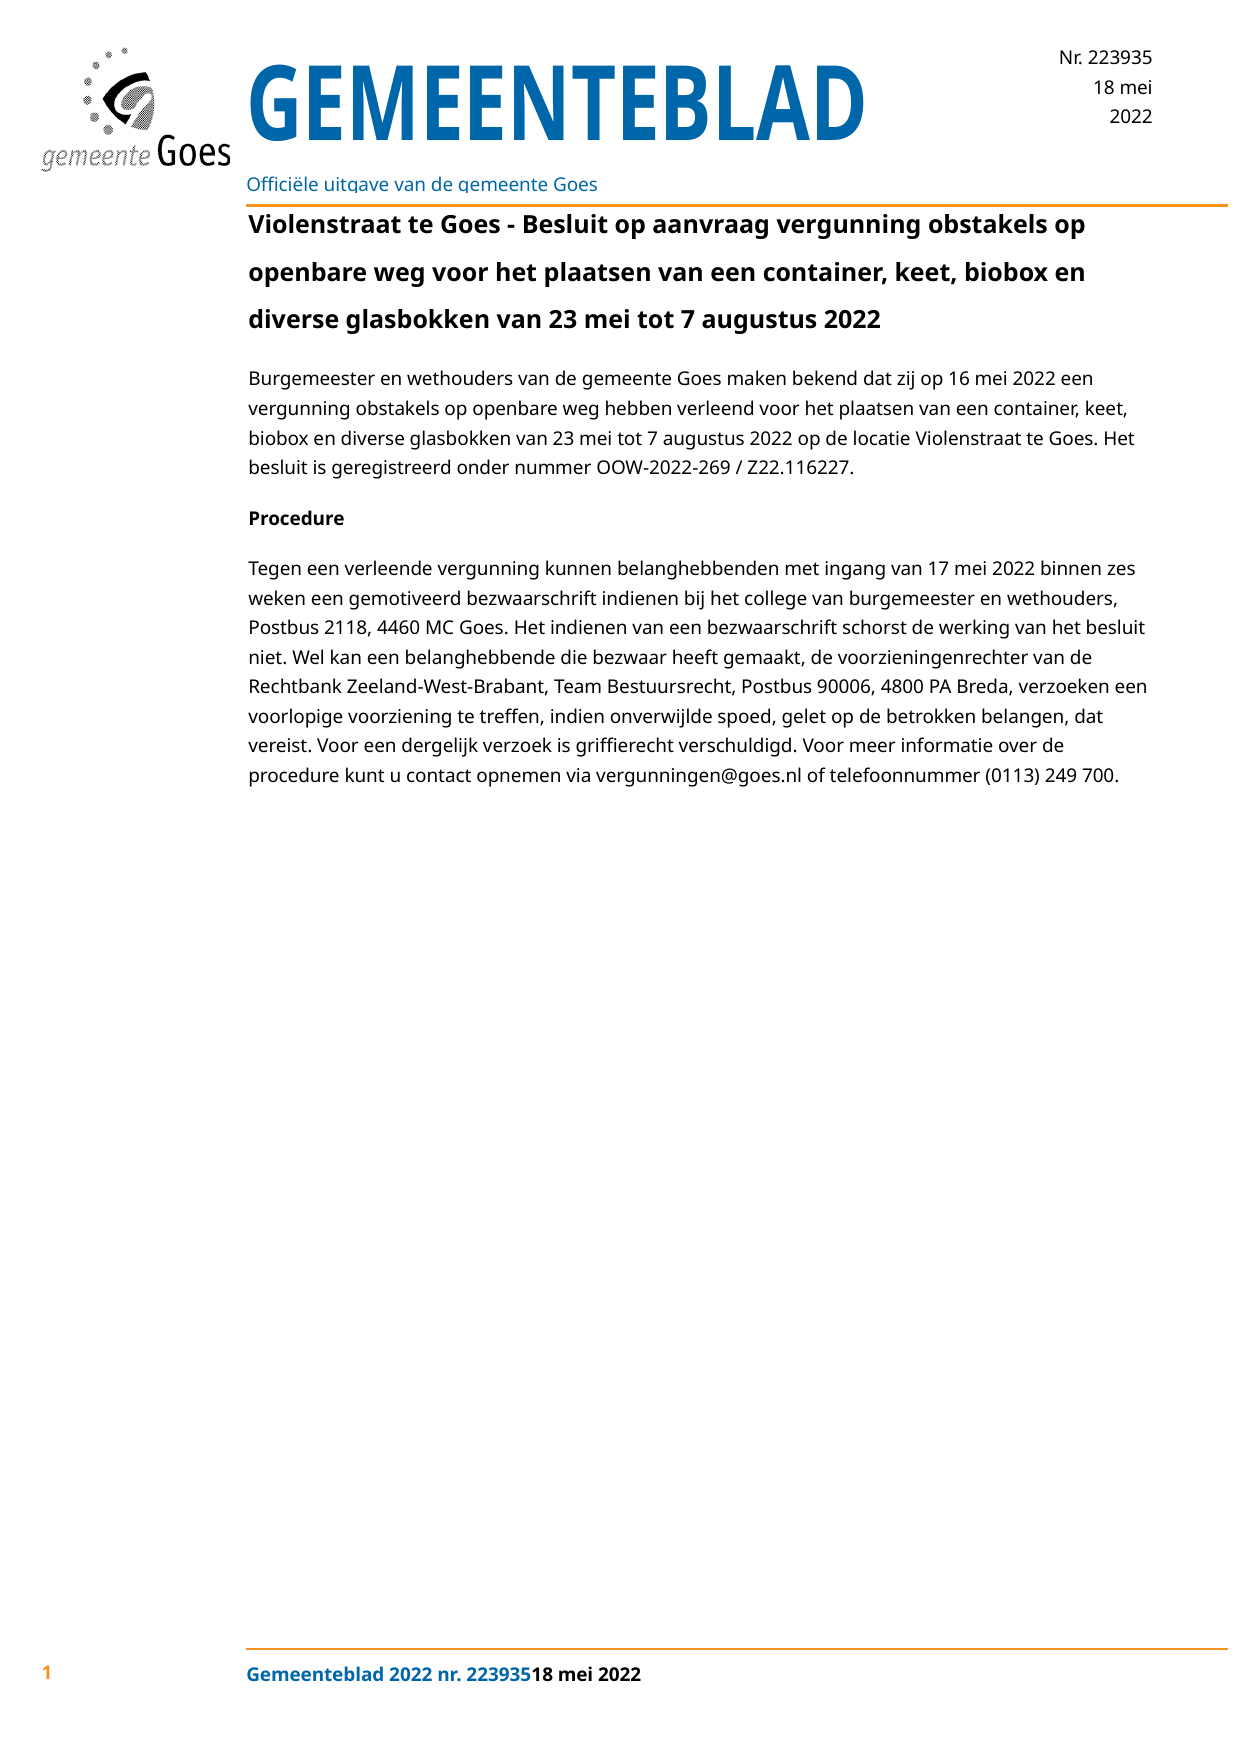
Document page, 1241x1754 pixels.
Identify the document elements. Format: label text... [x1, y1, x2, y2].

text Procedure [248, 505, 1152, 530]
text Violenstraat te Goes - Besluit op aanvraag vergunning obstakels op openbare weg voor het plaatsen van een container, keet, biobox en diverse glasbokken van 23 mei tot 7 augustus 2022 [248, 207, 1152, 336]
picture [41, 47, 231, 172]
text Tegen een verleende vergunning kunnen belanghebbenden met ingang van 17 mei 2022 binnen zes weken een gemotiveerd bezwaarschrift indienen bij het college van burgemeester en wethouders, Postbus 2118, 4460 MC Goes. Het indienen van een bezwaarschrift schorst de werking van het besluit niet. Wel kan een belanghebbende die bezwaar heeft gemaakt, de voorzieningenrechter van de Rechtbank Zeeland-West-Brabant, Team Bestuursrecht, Postbus 90006, 4800 PA Breda, verzoeken een voorlopige voorziening te treffen, indien onverwijlde spoed, gelet op de betrokken belangen, dat vereist. Voor een dergelijk verzoek is griffierecht verschuldigd. Voor meer informatie over de procedure kunt u contact opnemen via vergunningen@goes.nl of telefoonnummer (0113) 249 700. [248, 555, 1152, 788]
text Burgemeester en wethouders van de gemeente Goes maken bekend dat zij op 16 mei 2022 een vergunning obstakels op openbare weg hebben verleend voor het plaatsen van een container, keet, biobox en diverse glasbokken van 23 mei tot 7 augustus 2022 op de locatie Violenstraat te Goes. Het besluit is geregistreerd onder nummer OOW-2022-269 / Z22.116227. [248, 366, 1152, 480]
